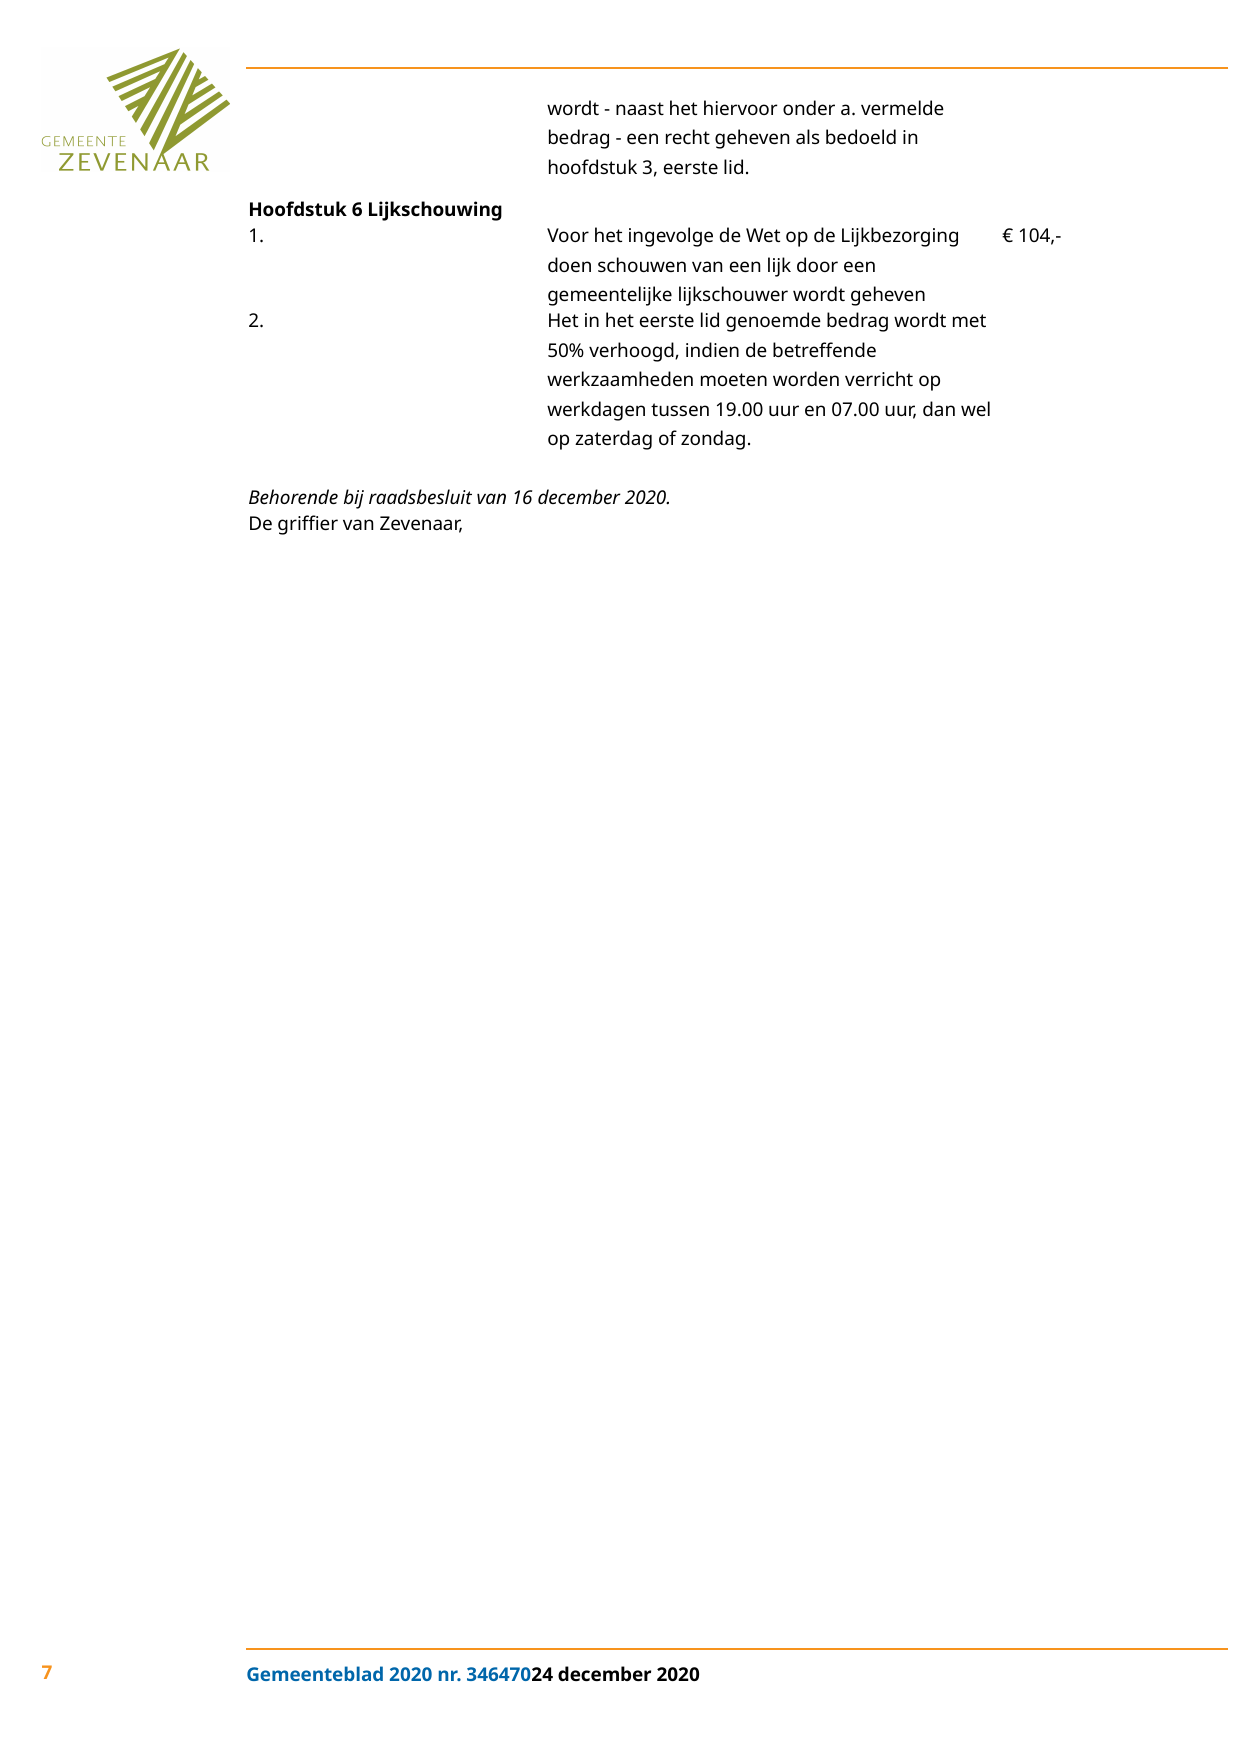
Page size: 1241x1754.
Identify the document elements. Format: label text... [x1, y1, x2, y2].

table_cell [398, 307, 547, 451]
table_cell wordt - naast het hiervoor onder a. vermelde bedrag - een recht geheven als bedoeld in hoofdstuk 3, eerste lid. [547, 95, 1002, 180]
table_cell [1002, 307, 1152, 451]
table_cell Het in het eerste lid genoemde bedrag wordt met 50% verhoogd, indien de betreffende werkzaamheden moeten worden verricht op werkdagen tussen 19.00 uur en 07.00 uur, dan wel op zaterdag of zondag. [547, 307, 1002, 451]
table_header [398, 222, 547, 307]
text Hoofdstuk 6 Lijkschouwing [248, 196, 1152, 222]
table_header 1. [248, 222, 397, 307]
table_cell 2. [248, 307, 397, 451]
table_header € 104,- [1002, 222, 1152, 307]
table_header Voor het ingevolge de Wet op de Lijkbezorging doen schouwen van een lijk door een gemeentelijke lijkschouwer wordt geheven [547, 222, 1002, 307]
text Behorende bij raadsbesluit van 16 december 2020. [248, 484, 1152, 510]
picture [41, 47, 231, 172]
table_cell [248, 95, 397, 180]
table_cell [1002, 95, 1152, 180]
text De griffier van Zevenaar, [248, 510, 1152, 536]
table_cell [398, 95, 547, 180]
